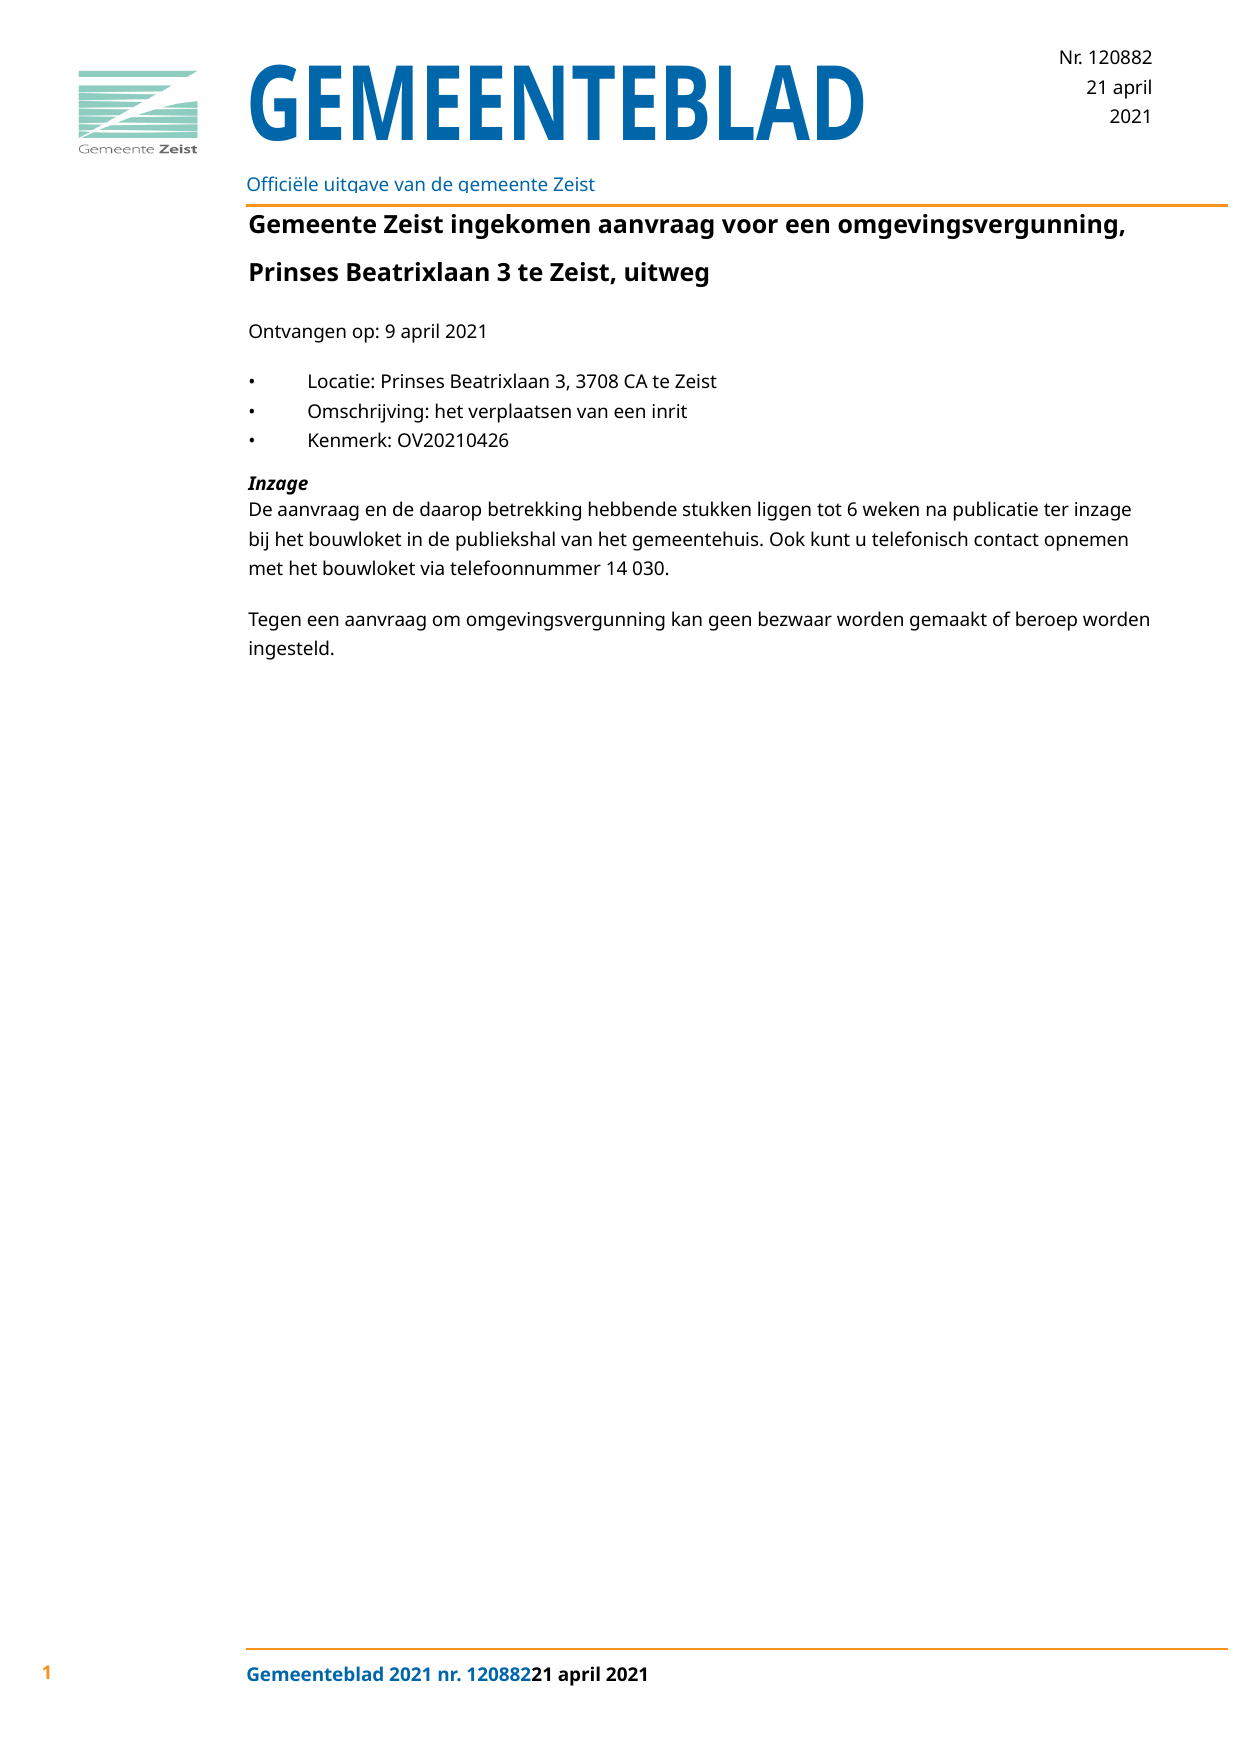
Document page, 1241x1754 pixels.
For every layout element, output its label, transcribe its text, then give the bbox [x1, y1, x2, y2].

text De aanvraag en de daarop betrekking hebbende stukken liggen tot 6 weken na publicatie ter inzage bij het bouwloket in de publiekshal van het gemeentehuis. Ook kunt u telefonisch contact opnemen met het bouwloket via telefoonnummer 14 030. [248, 496, 1152, 581]
text Tegen een aanvraag om omgevingsvergunning kan geen bezwaar worden gemaakt of beroep worden ingesteld. [248, 606, 1152, 661]
text Inzage [248, 471, 1152, 496]
text Ontvangen op: 9 april 2021 [248, 318, 1152, 344]
picture [41, 47, 231, 172]
text Gemeente Zeist ingekomen aanvraag voor een omgevingsvergunning, Prinses Beatrixlaan 3 te Zeist, uitweg [248, 207, 1152, 288]
list Locatie: Prinses Beatrixlaan 3, 3708 CA te Zeist [248, 368, 1152, 394]
list Omschrijving: het verplaatsen van een inrit [248, 398, 1152, 424]
list Kenmerk: OV20210426 [248, 427, 1152, 453]
